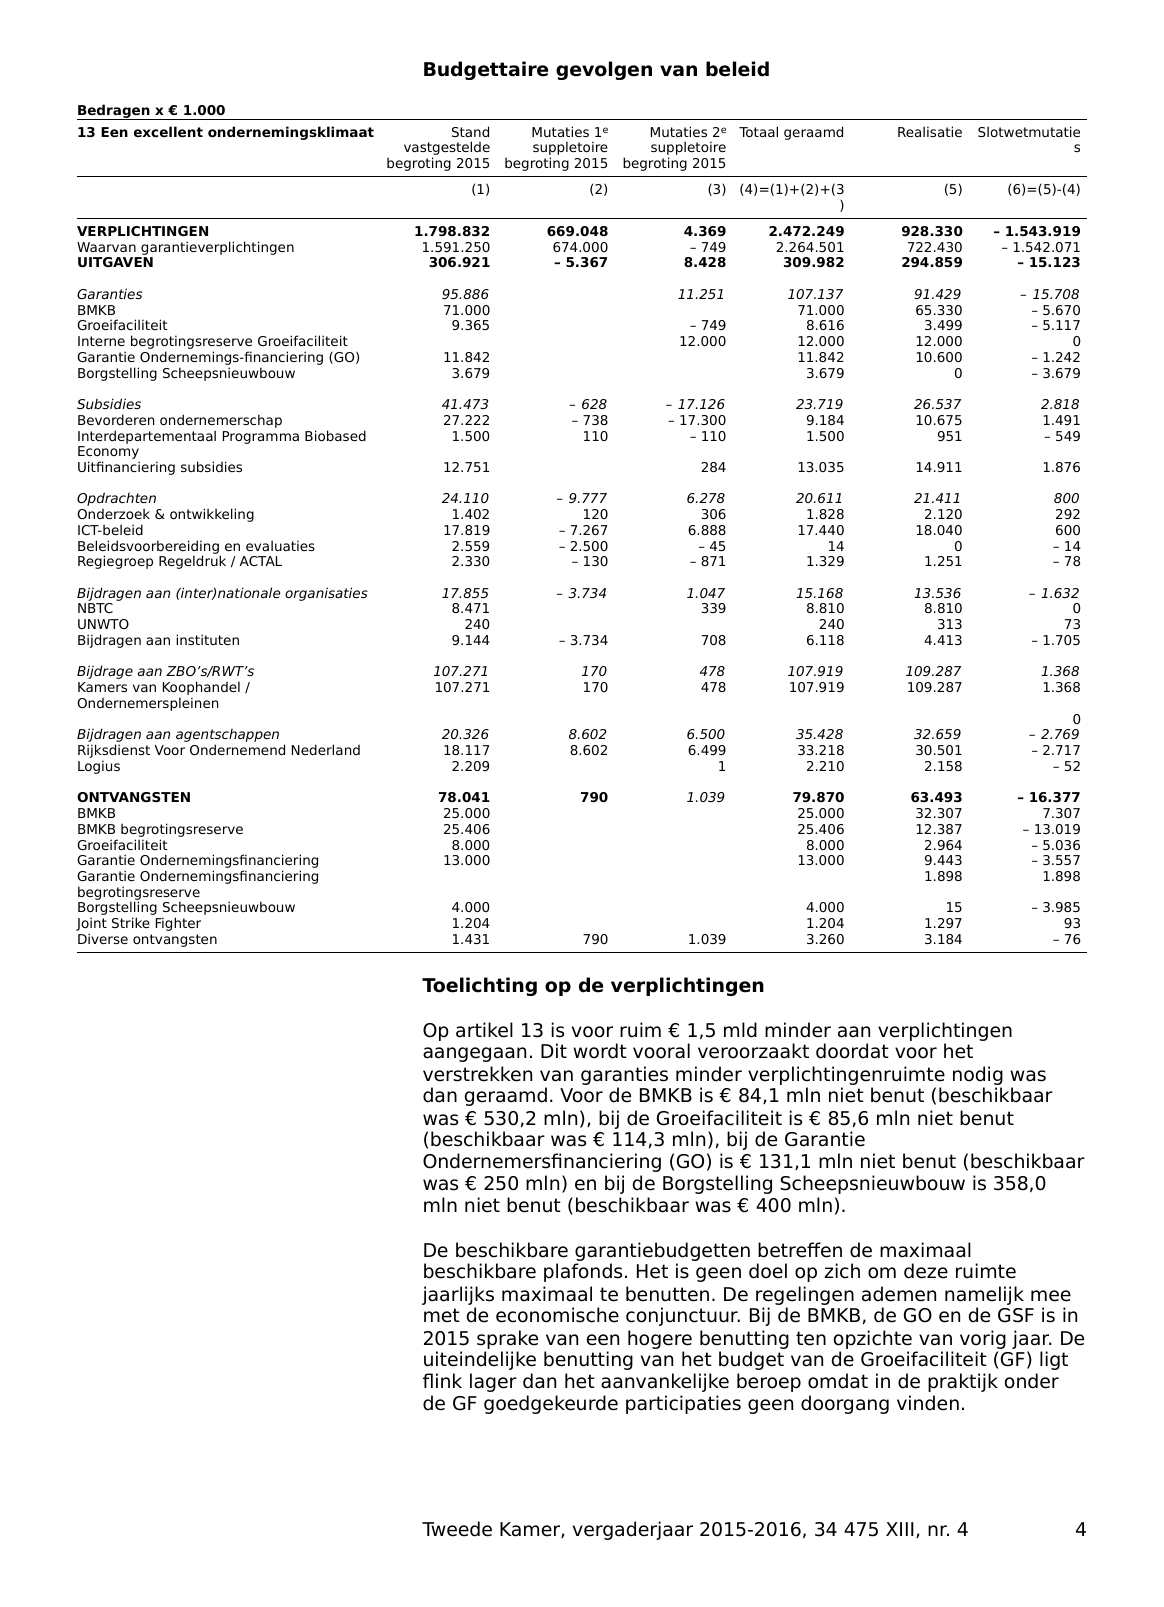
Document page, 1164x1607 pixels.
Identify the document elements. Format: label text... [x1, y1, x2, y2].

table_cell VERPLICHTINGEN [77, 219, 378, 239]
table_cell 23.719 [732, 397, 850, 413]
table_cell – 3.557 [969, 853, 1087, 869]
table_cell 1.828 [732, 507, 850, 523]
table_cell 1.798.832 [378, 219, 496, 239]
table_cell 109.287 [850, 664, 968, 680]
table_cell [378, 570, 496, 586]
table_cell [850, 570, 968, 586]
table_cell 27.222 [378, 413, 496, 428]
table_cell 951 [850, 428, 968, 460]
table_cell 110 [496, 428, 614, 460]
table_cell (3) [614, 177, 732, 218]
table_cell 7.307 [969, 806, 1087, 822]
table_cell 20.326 [378, 727, 496, 743]
table_cell – 15.123 [969, 255, 1087, 271]
table_cell 8.602 [496, 727, 614, 743]
table_cell 65.330 [850, 303, 968, 318]
table_cell 0 [969, 334, 1087, 350]
table_cell – 1.705 [969, 633, 1087, 648]
table_cell [496, 287, 614, 302]
table_cell [77, 177, 378, 218]
table_cell – 2.769 [969, 727, 1087, 743]
table_cell Subsidies [77, 397, 378, 413]
table_cell – 14 [969, 539, 1087, 554]
table_cell – 1.542.071 [969, 240, 1087, 255]
table_cell Garantie Ondernemings-financiering (GO) [77, 350, 378, 365]
table_cell 30.501 [850, 743, 968, 759]
table_cell 10.600 [850, 350, 968, 365]
table_cell 17.855 [378, 586, 496, 601]
table_cell 33.218 [732, 743, 850, 759]
table_cell Bijdragen aan instituten [77, 633, 378, 648]
table_cell 21.411 [850, 491, 968, 507]
table_cell – 2.500 [496, 539, 614, 554]
table_cell 1.491 [969, 413, 1087, 428]
table_cell [614, 365, 732, 381]
table_cell Uitfinanciering subsidies [77, 460, 378, 476]
table_cell – 13.019 [969, 822, 1087, 837]
table_cell BMKB [77, 303, 378, 318]
table_cell 478 [614, 680, 732, 711]
table_cell 1.297 [850, 916, 968, 932]
table_cell 6.888 [614, 523, 732, 538]
table_cell Realisatie [850, 120, 968, 176]
table_cell (4)=(1)+(2)+(3) [732, 177, 850, 218]
table_cell 71.000 [378, 303, 496, 318]
table_cell [378, 334, 496, 350]
table_cell [614, 806, 732, 822]
table_cell 1.500 [378, 428, 496, 460]
table_cell [969, 570, 1087, 586]
table_cell 8.602 [496, 743, 614, 759]
table_cell 25.406 [378, 822, 496, 837]
table_cell 0 [850, 365, 968, 381]
table_cell Borgstelling Scheepsnieuwbouw [77, 900, 378, 916]
table_cell [496, 649, 614, 664]
table_cell 800 [969, 491, 1087, 507]
table_cell – 1.632 [969, 586, 1087, 601]
table_cell [850, 271, 968, 287]
subtitle Budgettaire gevolgen van beleid [422, 59, 1087, 81]
table_cell [732, 649, 850, 664]
table_cell Interdepartementaal Programma Biobased Economy [77, 428, 378, 460]
table_cell [614, 381, 732, 397]
table_cell 170 [496, 680, 614, 711]
table_cell 6.118 [732, 633, 850, 648]
table_cell Stand vastgestelde begroting 2015 [378, 120, 496, 176]
table_cell [77, 774, 378, 790]
table_cell Slotwetmutaties [969, 120, 1087, 176]
table_cell [496, 601, 614, 617]
table_cell [378, 774, 496, 790]
table_cell 13.536 [850, 586, 968, 601]
table_cell [732, 476, 850, 491]
table_cell 10.675 [850, 413, 968, 428]
table_cell 14.911 [850, 460, 968, 476]
table_cell 708 [614, 633, 732, 648]
table_cell [496, 774, 614, 790]
table_cell [496, 916, 614, 932]
table_cell – 5.117 [969, 318, 1087, 334]
table_cell Garantie Ondernemingsfinanciering [77, 853, 378, 869]
table_cell 294.859 [850, 255, 968, 271]
table_cell – 3.734 [496, 633, 614, 648]
table_cell [378, 869, 496, 900]
table_cell 20.611 [732, 491, 850, 507]
table_cell [496, 837, 614, 853]
table_cell – 5.367 [496, 255, 614, 271]
table_cell 4.413 [850, 633, 968, 648]
table_cell – 5.036 [969, 837, 1087, 853]
table_cell [614, 853, 732, 869]
table_cell BMKB [77, 806, 378, 822]
table_cell 6.278 [614, 491, 732, 507]
table_cell 1.329 [732, 554, 850, 570]
table_cell Kamers van Koophandel / Ondernemerspleinen [77, 680, 378, 711]
table_cell 240 [378, 617, 496, 633]
table_cell 0 [969, 711, 1087, 727]
table_cell 107.137 [732, 287, 850, 302]
table_cell 2.210 [732, 759, 850, 774]
table_cell 674.000 [496, 240, 614, 255]
table_cell 1.431 [378, 932, 496, 952]
table_cell – 2.717 [969, 743, 1087, 759]
table_cell Bevorderen ondernemerschap [77, 413, 378, 428]
table_cell 1.039 [614, 790, 732, 806]
table_cell ONTVANGSTEN [77, 790, 378, 806]
table_cell [614, 476, 732, 491]
table_cell 17.440 [732, 523, 850, 538]
table_cell 18.117 [378, 743, 496, 759]
table_cell [378, 271, 496, 287]
table_cell [496, 271, 614, 287]
table_cell 339 [614, 601, 732, 617]
table_cell 13.035 [732, 460, 850, 476]
table_cell – 738 [496, 413, 614, 428]
table_cell 309.982 [732, 255, 850, 271]
table_cell 6.500 [614, 727, 732, 743]
table_cell 12.000 [732, 334, 850, 350]
table_cell 1.204 [378, 916, 496, 932]
table_cell (2) [496, 177, 614, 218]
table_cell 722.430 [850, 240, 968, 255]
table_cell [77, 271, 378, 287]
table_cell 2.120 [850, 507, 968, 523]
table_cell [496, 806, 614, 822]
table_cell 313 [850, 617, 968, 633]
text De beschikbare garantiebudgetten betreffen de maximaal beschikbare plafonds. Het is geen doel op zich om deze ruimte jaarlijks maximaal te benutten. De regelingen ademen namelijk mee met de economische conjunctuur. Bij de BMKB, de GO en de GSF is in 2015 sprake van een hogere benutting ten opzichte van vorig jaar. De uiteindelijke benutting van het budget van de Groeifaciliteit (GF) ligt flink lager dan het aanvankelijke beroep omdat in de praktijk onder de GF goedgekeurde participaties geen doorgang vinden. [422, 1239, 1087, 1415]
table_cell 18.040 [850, 523, 968, 538]
table_cell [496, 869, 614, 900]
table_cell – 749 [614, 240, 732, 255]
subtitle Toelichting op de verplichtingen [422, 975, 1087, 997]
table_cell 3.184 [850, 932, 968, 952]
table_cell 79.870 [732, 790, 850, 806]
table_cell [732, 869, 850, 900]
table_cell 8.616 [732, 318, 850, 334]
table_cell [850, 649, 968, 664]
table_cell [732, 381, 850, 397]
table_cell 25.000 [732, 806, 850, 822]
table_cell 0 [969, 601, 1087, 617]
table_cell [732, 271, 850, 287]
table_cell – 7.267 [496, 523, 614, 538]
table_cell 12.000 [850, 334, 968, 350]
table_cell 26.537 [850, 397, 968, 413]
table_cell [850, 774, 968, 790]
table_cell 107.271 [378, 680, 496, 711]
table_cell (5) [850, 177, 968, 218]
table_cell – 3.679 [969, 365, 1087, 381]
table_cell UNWTO [77, 617, 378, 633]
table_cell 928.330 [850, 219, 968, 239]
table_cell Borgstelling Scheepsnieuwbouw [77, 365, 378, 381]
table_cell Bijdragen aan (inter)nationale organisaties [77, 586, 378, 601]
table_cell [496, 570, 614, 586]
table_cell 12.387 [850, 822, 968, 837]
table_cell 9.144 [378, 633, 496, 648]
table_cell 1.047 [614, 586, 732, 601]
text Op artikel 13 is voor ruim € 1,5 mld minder aan verplichtingen aangegaan. Dit wordt vooral veroorzaakt doordat voor het verstrekken van garanties minder verplichtingenruimte nodig was dan geraamd. Voor de BMKB is € 84,1 mln niet benut (beschikbaar was € 530,2 mln), bij de Groeifaciliteit is € 85,6 mln niet benut (beschikbaar was € 114,3 mln), bij de Garantie Ondernemersfinanciering (GO) is € 131,1 mln niet benut (beschikbaar was € 250 mln) en bij de Borgstelling Scheepsnieuwbouw is 358,0 mln niet benut (beschikbaar was € 400 mln). [422, 1019, 1087, 1217]
table_cell 9.443 [850, 853, 968, 869]
table_cell 91.429 [850, 287, 968, 302]
table_cell Rijksdienst Voor Ondernemend Nederland [77, 743, 378, 759]
table_cell 9.184 [732, 413, 850, 428]
table_cell [732, 774, 850, 790]
table_cell Interne begrotingsreserve Groeifaciliteit [77, 334, 378, 350]
table_cell 63.493 [850, 790, 968, 806]
table_cell [614, 570, 732, 586]
table_cell [496, 759, 614, 774]
table_cell – 17.126 [614, 397, 732, 413]
table_cell – 16.377 [969, 790, 1087, 806]
table_cell – 549 [969, 428, 1087, 460]
table_cell – 628 [496, 397, 614, 413]
table_cell – 17.300 [614, 413, 732, 428]
table_cell 24.110 [378, 491, 496, 507]
table_cell Garanties [77, 287, 378, 302]
table_cell [496, 334, 614, 350]
table_cell [732, 711, 850, 727]
table_cell [969, 271, 1087, 287]
table_cell [496, 900, 614, 916]
table_cell – 9.777 [496, 491, 614, 507]
table_cell 2.158 [850, 759, 968, 774]
table_cell (1) [378, 177, 496, 218]
table_cell Opdrachten [77, 491, 378, 507]
table_cell 11.251 [614, 287, 732, 302]
table_cell 13.000 [732, 853, 850, 869]
table_cell [732, 570, 850, 586]
table_cell 13 Een excellent ondernemingsklimaat [77, 120, 378, 176]
table_cell 4.000 [378, 900, 496, 916]
table_cell 8.000 [732, 837, 850, 853]
table_cell – 45 [614, 539, 732, 554]
table_cell 1.898 [850, 869, 968, 900]
table_cell Regiegroep Regeldruk / ACTAL [77, 554, 378, 570]
table_cell Mutaties 1e suppletoire begroting 2015 [496, 120, 614, 176]
table_cell Groeifaciliteit [77, 318, 378, 334]
table_cell 25.406 [732, 822, 850, 837]
table_cell 1 [614, 759, 732, 774]
table_cell 1.039 [614, 932, 732, 952]
table_cell BMKB begrotingsreserve [77, 822, 378, 837]
table_cell 8.810 [732, 601, 850, 617]
table_cell – 76 [969, 932, 1087, 952]
table_cell Mutaties 2e suppletoire begroting 2015 [614, 120, 732, 176]
table_cell [77, 476, 378, 491]
table_cell Bijdrage aan ZBO’s/RWT’s [77, 664, 378, 680]
table_cell [496, 365, 614, 381]
table_cell 3.499 [850, 318, 968, 334]
table_cell 306.921 [378, 255, 496, 271]
table_cell [378, 649, 496, 664]
table_cell – 1.242 [969, 350, 1087, 365]
table_cell Groeifaciliteit [77, 837, 378, 853]
table_cell [496, 318, 614, 334]
table_cell [969, 476, 1087, 491]
table_cell 600 [969, 523, 1087, 538]
table_cell [77, 381, 378, 397]
table_cell Joint Strike Fighter [77, 916, 378, 932]
table_cell 11.842 [378, 350, 496, 365]
table_cell Garantie Ondernemingsfinanciering begrotingsreserve [77, 869, 378, 900]
table_cell 71.000 [732, 303, 850, 318]
table_cell Onderzoek & ontwikkeling [77, 507, 378, 523]
table_cell Waarvan garantieverplichtingen [77, 240, 378, 255]
table_cell 78.041 [378, 790, 496, 806]
table_cell 2.264.501 [732, 240, 850, 255]
table_cell [378, 711, 496, 727]
table_cell [850, 381, 968, 397]
table_cell 14 [732, 539, 850, 554]
table_cell 1.368 [969, 664, 1087, 680]
table_cell [614, 837, 732, 853]
table_cell 9.365 [378, 318, 496, 334]
table_cell – 5.670 [969, 303, 1087, 318]
table_cell [614, 617, 732, 633]
table_cell 35.428 [732, 727, 850, 743]
table_cell 790 [496, 790, 614, 806]
table_cell Diverse ontvangsten [77, 932, 378, 952]
table_cell 41.473 [378, 397, 496, 413]
table_cell [850, 711, 968, 727]
table_cell 25.000 [378, 806, 496, 822]
table_cell – 3.985 [969, 900, 1087, 916]
table_cell 2.330 [378, 554, 496, 570]
table_cell [378, 381, 496, 397]
table_cell 0 [850, 539, 968, 554]
table_cell [77, 649, 378, 664]
table_cell [496, 476, 614, 491]
table_header Bedragen x € 1.000 [77, 103, 1087, 119]
table_cell [496, 381, 614, 397]
table_cell 1.368 [969, 680, 1087, 711]
table_cell [77, 570, 378, 586]
table_cell 284 [614, 460, 732, 476]
table_cell NBTC [77, 601, 378, 617]
table_cell Bijdragen aan agentschappen [77, 727, 378, 743]
table_cell ICT-beleid [77, 523, 378, 538]
table_cell 12.751 [378, 460, 496, 476]
table_cell [614, 350, 732, 365]
table_cell 107.919 [732, 680, 850, 711]
table_cell 95.886 [378, 287, 496, 302]
table_cell – 3.734 [496, 586, 614, 601]
table_cell 15.168 [732, 586, 850, 601]
table_cell 1.402 [378, 507, 496, 523]
table_cell 1.251 [850, 554, 968, 570]
table_cell 669.048 [496, 219, 614, 239]
table_cell [496, 303, 614, 318]
table_cell [969, 774, 1087, 790]
table_cell [496, 617, 614, 633]
table_cell [614, 822, 732, 837]
table_cell 120 [496, 507, 614, 523]
table_cell 1.876 [969, 460, 1087, 476]
table_cell 2.818 [969, 397, 1087, 413]
table_cell – 110 [614, 428, 732, 460]
table_cell 170 [496, 664, 614, 680]
table_cell 107.919 [732, 664, 850, 680]
table_cell 240 [732, 617, 850, 633]
table_cell – 15.708 [969, 287, 1087, 302]
table_cell 3.260 [732, 932, 850, 952]
table_cell 478 [614, 664, 732, 680]
table_cell 4.369 [614, 219, 732, 239]
table_cell 8.810 [850, 601, 968, 617]
table_cell 13.000 [378, 853, 496, 869]
table_cell 1.591.250 [378, 240, 496, 255]
table_cell 8.471 [378, 601, 496, 617]
table_cell [614, 271, 732, 287]
table_cell 292 [969, 507, 1087, 523]
table_cell – 871 [614, 554, 732, 570]
table_cell 3.679 [732, 365, 850, 381]
table_cell 8.428 [614, 255, 732, 271]
table_cell 12.000 [614, 334, 732, 350]
table_cell [496, 350, 614, 365]
table_cell 3.679 [378, 365, 496, 381]
table_cell 306 [614, 507, 732, 523]
table_cell UITGAVEN [77, 255, 378, 271]
table_cell [969, 381, 1087, 397]
table_cell Totaal geraamd [732, 120, 850, 176]
table_cell – 52 [969, 759, 1087, 774]
table_cell 2.964 [850, 837, 968, 853]
table_cell 11.842 [732, 350, 850, 365]
table_cell [496, 711, 614, 727]
table_cell [614, 900, 732, 916]
table_cell [496, 822, 614, 837]
table_cell 32.307 [850, 806, 968, 822]
table_cell 17.819 [378, 523, 496, 538]
table_cell 73 [969, 617, 1087, 633]
table_cell [378, 476, 496, 491]
table_cell [614, 774, 732, 790]
table_cell 109.287 [850, 680, 968, 711]
table_cell 107.271 [378, 664, 496, 680]
table_cell 15 [850, 900, 968, 916]
table_cell Logius [77, 759, 378, 774]
table_cell 4.000 [732, 900, 850, 916]
table_cell 32.659 [850, 727, 968, 743]
table_cell 6.499 [614, 743, 732, 759]
table_cell [77, 711, 378, 727]
table_cell [850, 476, 968, 491]
table_cell [614, 649, 732, 664]
table_cell Beleidsvoorbereiding en evaluaties [77, 539, 378, 554]
table_cell – 1.543.919 [969, 219, 1087, 239]
table_cell 8.000 [378, 837, 496, 853]
table_cell – 78 [969, 554, 1087, 570]
table_cell 790 [496, 932, 614, 952]
table_cell 2.559 [378, 539, 496, 554]
table_cell [614, 869, 732, 900]
table_cell (6)=(5)-(4) [969, 177, 1087, 218]
table_cell 1.500 [732, 428, 850, 460]
table_cell 2.209 [378, 759, 496, 774]
table_cell 93 [969, 916, 1087, 932]
table_cell [969, 649, 1087, 664]
table_cell [496, 460, 614, 476]
table_cell 1.204 [732, 916, 850, 932]
table_cell [614, 303, 732, 318]
table_cell [614, 916, 732, 932]
table_cell [614, 711, 732, 727]
table_cell 2.472.249 [732, 219, 850, 239]
table_cell 1.898 [969, 869, 1087, 900]
table_cell [496, 853, 614, 869]
table_cell – 749 [614, 318, 732, 334]
table_cell – 130 [496, 554, 614, 570]
